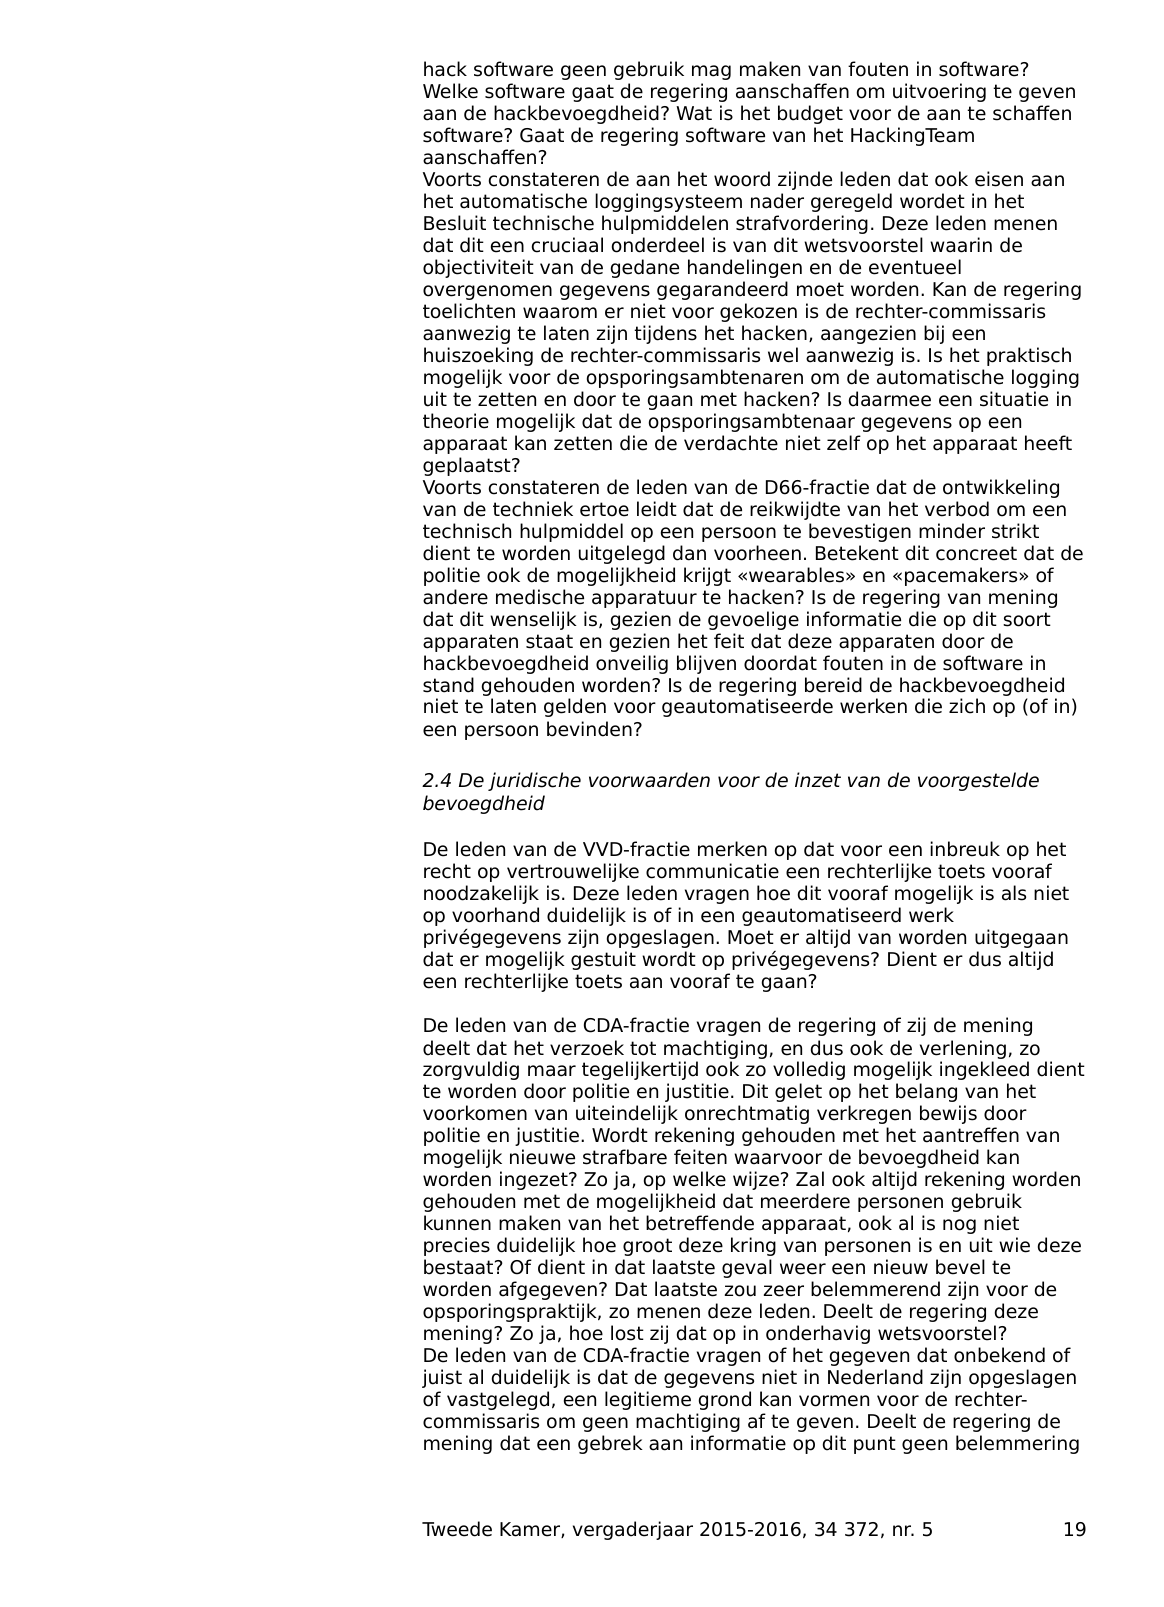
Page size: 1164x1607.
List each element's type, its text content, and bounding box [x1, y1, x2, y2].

text hack software geen gebruik mag maken van fouten in software? Welke software gaat de regering aanschaffen om uitvoering te geven aan de hackbevoegdheid? Wat is het budget voor de aan te schaffen software? Gaat de regering software van het HackingTeam aanschaffen? [422, 59, 1087, 169]
subtitle 2.4 De juridische voorwaarden voor de inzet van de voorgestelde bevoegdheid [422, 770, 1087, 814]
text Voorts constateren de aan het woord zijnde leden dat ook eisen aan het automatische loggingsysteem nader geregeld wordet in het Besluit technische hulpmiddelen strafvordering. Deze leden menen dat dit een cruciaal onderdeel is van dit wetsvoorstel waarin de objectiviteit van de gedane handelingen en de eventueel overgenomen gegevens gegarandeerd moet worden. Kan de regering toelichten waarom er niet voor gekozen is de rechter-commissaris aanwezig te laten zijn tijdens het hacken, aangezien bij een huiszoeking de rechter-commissaris wel aanwezig is. Is het praktisch mogelijk voor de opsporingsambtenaren om de automatische logging uit te zetten en door te gaan met hacken? Is daarmee een situatie in theorie mogelijk dat de opsporingsambtenaar gegevens op een apparaat kan zetten die de verdachte niet zelf op het apparaat heeft geplaatst? [422, 169, 1087, 477]
text De leden van de CDA-fractie vragen de regering of zij de mening deelt dat het verzoek tot machtiging, en dus ook de verlening, zo zorgvuldig maar tegelijkertijd ook zo volledig mogelijk ingekleed dient te worden door politie en justitie. Dit gelet op het belang van het voorkomen van uiteindelijk onrechtmatig verkregen bewijs door politie en justitie. Wordt rekening gehouden met het aantreffen van mogelijk nieuwe strafbare feiten waarvoor de bevoegdheid kan worden ingezet? Zo ja, op welke wijze? Zal ook altijd rekening worden gehouden met de mogelijkheid dat meerdere personen gebruik kunnen maken van het betreffende apparaat, ook al is nog niet precies duidelijk hoe groot deze kring van personen is en uit wie deze bestaat? Of dient in dat laatste geval weer een nieuw bevel te worden afgegeven? Dat laatste zou zeer belemmerend zijn voor de opsporingspraktijk, zo menen deze leden. Deelt de regering deze mening? Zo ja, hoe lost zij dat op in onderhavig wetsvoorstel? [422, 1015, 1087, 1345]
text Voorts constateren de leden van de D66-fractie dat de ontwikkeling van de techniek ertoe leidt dat de reikwijdte van het verbod om een technisch hulpmiddel op een persoon te bevestigen minder strikt dient te worden uitgelegd dan voorheen. Betekent dit concreet dat de politie ook de mogelijkheid krijgt «wearables» en «pacemakers» of andere medische apparatuur te hacken? Is de regering van mening dat dit wenselijk is, gezien de gevoelige informatie die op dit soort apparaten staat en gezien het feit dat deze apparaten door de hackbevoegdheid onveilig blijven doordat fouten in de software in stand gehouden worden? Is de regering bereid de hackbevoegdheid niet te laten gelden voor geautomatiseerde werken die zich op (of in) een persoon bevinden? [422, 477, 1087, 740]
text De leden van de CDA-fractie vragen of het gegeven dat onbekend of juist al duidelijk is dat de gegevens niet in Nederland zijn opgeslagen of vastgelegd, een legitieme grond kan vormen voor de rechter-commissaris om geen machtiging af te geven. Deelt de regering de mening dat een gebrek aan informatie op dit punt geen belemmering [422, 1345, 1087, 1455]
text De leden van de VVD-fractie merken op dat voor een inbreuk op het recht op vertrouwelijke communicatie een rechterlijke toets vooraf noodzakelijk is. Deze leden vragen hoe dit vooraf mogelijk is als niet op voorhand duidelijk is of in een geautomatiseerd werk privégegevens zijn opgeslagen. Moet er altijd van worden uitgegaan dat er mogelijk gestuit wordt op privégegevens? Dient er dus altijd een rechterlijke toets aan vooraf te gaan? [422, 839, 1087, 993]
